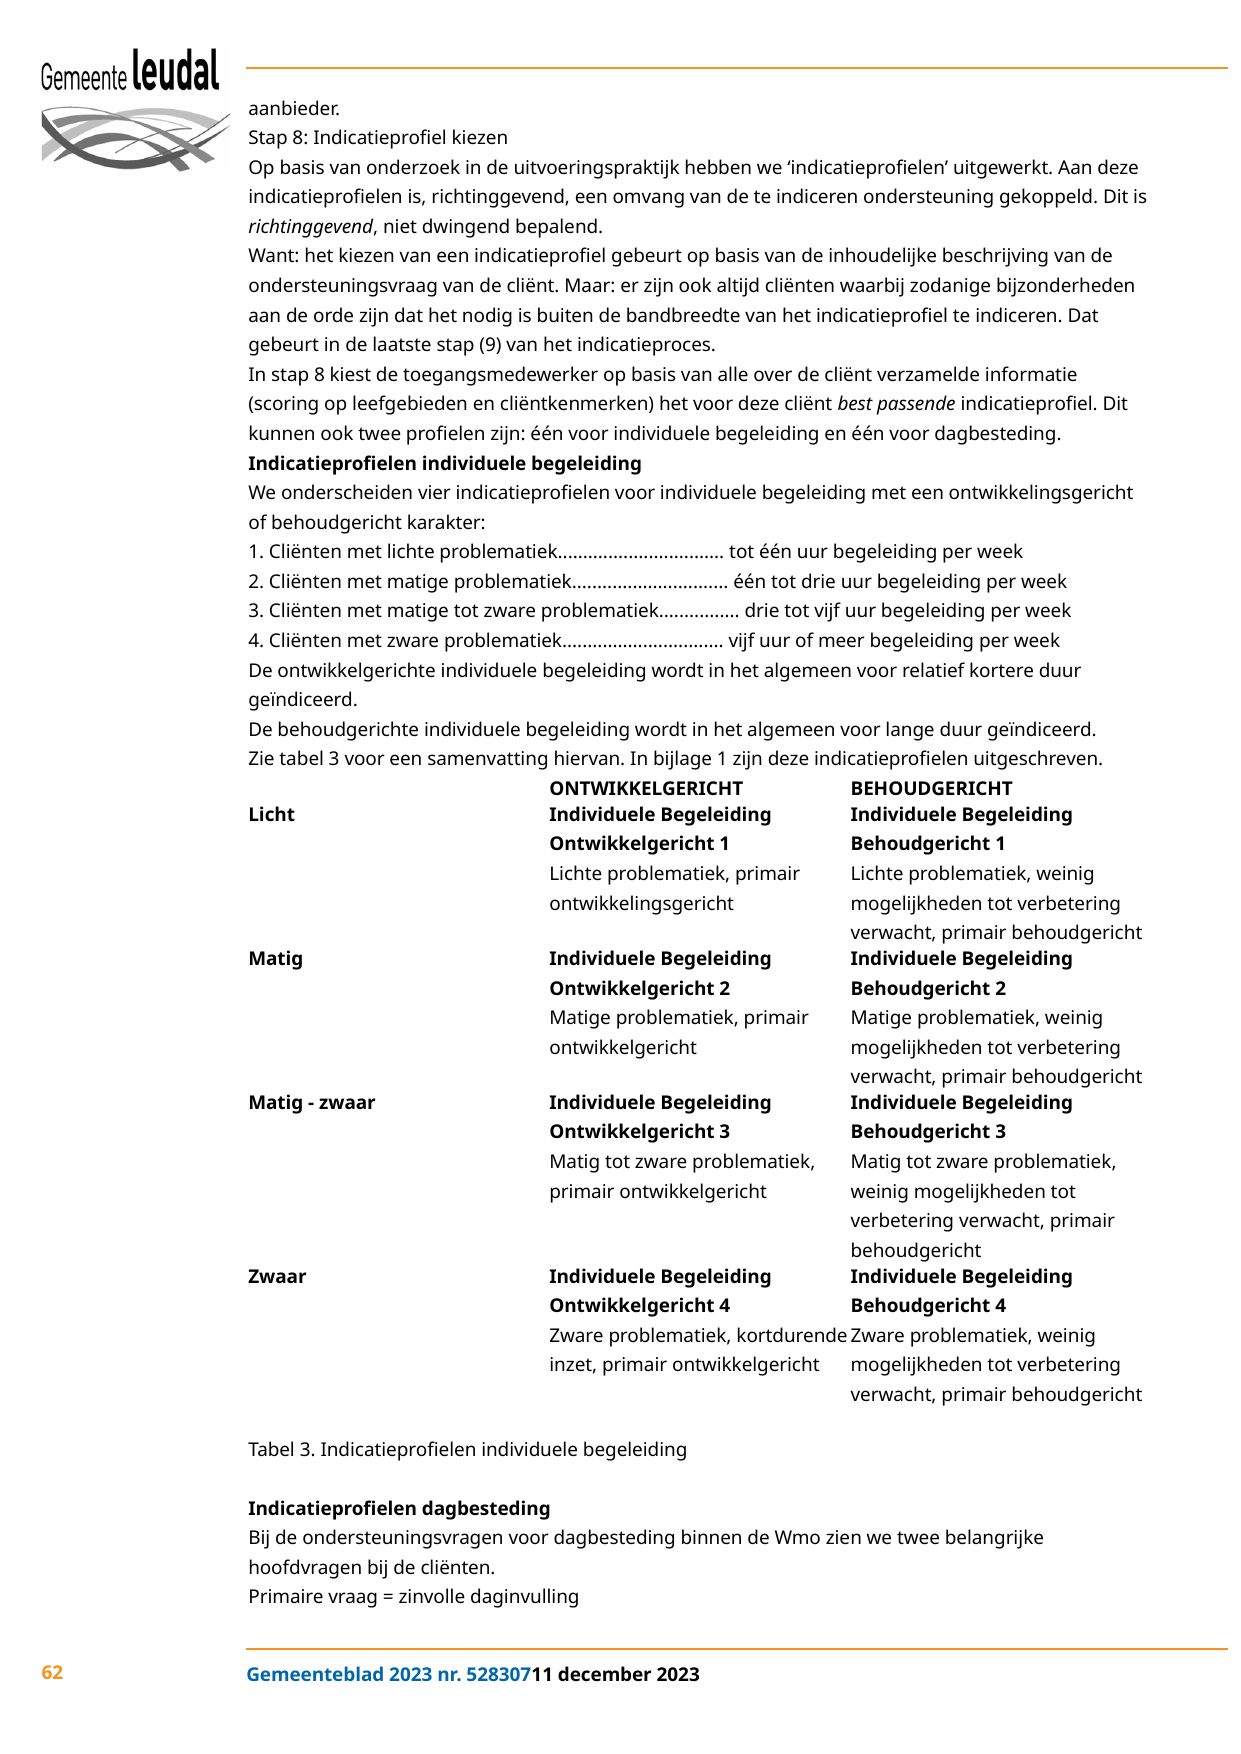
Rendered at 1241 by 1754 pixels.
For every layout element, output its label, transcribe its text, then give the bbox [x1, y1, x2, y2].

table_cell Matig [248, 945, 549, 1089]
table_cell [248, 1407, 549, 1433]
text 4. Cliënten met zware problematiek................................ vijf uur of meer begeleiding per week [248, 627, 1152, 653]
table_cell Individuele Begeleiding Behoudgericht 2 Matige problematiek, weinig mogelijkheden tot verbetering verwacht, primair behoudgericht [850, 945, 1152, 1089]
text Stap 8: Indicatieprofiel kiezen [248, 124, 1152, 150]
text Zie tabel 3 voor een samenvatting hiervan. In bijlage 1 zijn deze indicatieprofielen uitgeschreven. [248, 746, 1152, 771]
table_cell [549, 1407, 850, 1433]
text We onderscheiden vier indicatieprofielen voor individuele begeleiding met een ontwikkelingsgericht of behoudgericht karakter: [248, 479, 1152, 535]
table_cell Zwaar [248, 1263, 549, 1407]
text 3. Cliënten met matige tot zware problematiek................ drie tot vijf uur begeleiding per week [248, 598, 1152, 623]
text In stap 8 kiest de toegangsmedewerker op basis van alle over de cliënt verzamelde informatie (scoring op leefgebieden en cliëntkenmerken) het voor deze cliënt best passende indicatieprofiel. Dit kunnen ook twee profielen zijn: één voor individuele begeleiding en één voor dagbesteding. [248, 361, 1152, 446]
text Tabel 3. Indicatieprofielen individuele begeleiding [248, 1436, 1152, 1462]
text Bij de ondersteuningsvragen voor dagbesteding binnen de Wmo zien we twee belangrijke hoofdvragen bij de cliënten. [248, 1524, 1152, 1580]
text De ontwikkelgerichte individuele begeleiding wordt in het algemeen voor relatief kortere duur geïndiceerd. [248, 657, 1152, 712]
table_cell Matig - zwaar [248, 1089, 549, 1263]
table_cell Individuele Begeleiding Ontwikkelgericht 4 Zware problematiek, kortdurende inzet, primair ontwikkelgericht [549, 1263, 850, 1407]
table_header BEHOUDGERICHT [850, 775, 1152, 801]
table_cell Individuele Begeleiding Ontwikkelgericht 1 Lichte problematiek, primair ontwikkelingsgericht [549, 801, 850, 945]
text Op basis van onderzoek in de uitvoeringspraktijk hebben we ‘indicatieprofielen’ uitgewerkt. Aan deze indicatieprofielen is, richtinggevend, een omvang van de te indiceren ondersteuning gekoppeld. Dit is richtinggevend, niet dwingend bepalend. [248, 154, 1152, 239]
table_header ONTWIKKELGERICHT [549, 775, 850, 801]
text Want: het kiezen van een indicatieprofiel gebeurt op basis van de inhoudelijke beschrijving van de ondersteuningsvraag van de cliënt. Maar: er zijn ook altijd cliënten waarbij zodanige bijzonderheden aan de orde zijn dat het nodig is buiten de bandbreedte van het indicatieprofiel te indiceren. Dat gebeurt in de laatste stap (9) van het indicatieproces. [248, 243, 1152, 357]
table_cell [850, 1407, 1152, 1433]
picture [41, 47, 231, 172]
text De behoudgerichte individuele begeleiding wordt in het algemeen voor lange duur geïndiceerd. [248, 716, 1152, 742]
text Indicatieprofielen individuele begeleiding [248, 450, 1152, 476]
text Indicatieprofielen dagbesteding [248, 1495, 1152, 1521]
text 1. Cliënten met lichte problematiek................................. tot één uur begeleiding per week [248, 538, 1152, 564]
table_cell Individuele Begeleiding Behoudgericht 1 Lichte problematiek, weinig mogelijkheden tot verbetering verwacht, primair behoudgericht [850, 801, 1152, 945]
table_cell Individuele Begeleiding Ontwikkelgericht 3 Matig tot zware problematiek, primair ontwikkelgericht [549, 1089, 850, 1263]
table_cell Individuele Begeleiding Ontwikkelgericht 2 Matige problematiek, primair ontwikkelgericht [549, 945, 850, 1089]
table_cell Individuele Begeleiding Behoudgericht 3 Matig tot zware problematiek, weinig mogelijkheden tot verbetering verwacht, primair behoudgericht [850, 1089, 1152, 1263]
table_header [248, 775, 549, 801]
text 2. Cliënten met matige problematiek............................... één tot drie uur begeleiding per week [248, 568, 1152, 594]
table_cell Individuele Begeleiding Behoudgericht 4 Zware problematiek, weinig mogelijkheden tot verbetering verwacht, primair behoudgericht [850, 1263, 1152, 1407]
table_cell Licht [248, 801, 549, 945]
text Primaire vraag = zinvolle daginvulling [248, 1584, 1152, 1609]
text aanbieder. [248, 95, 1152, 121]
